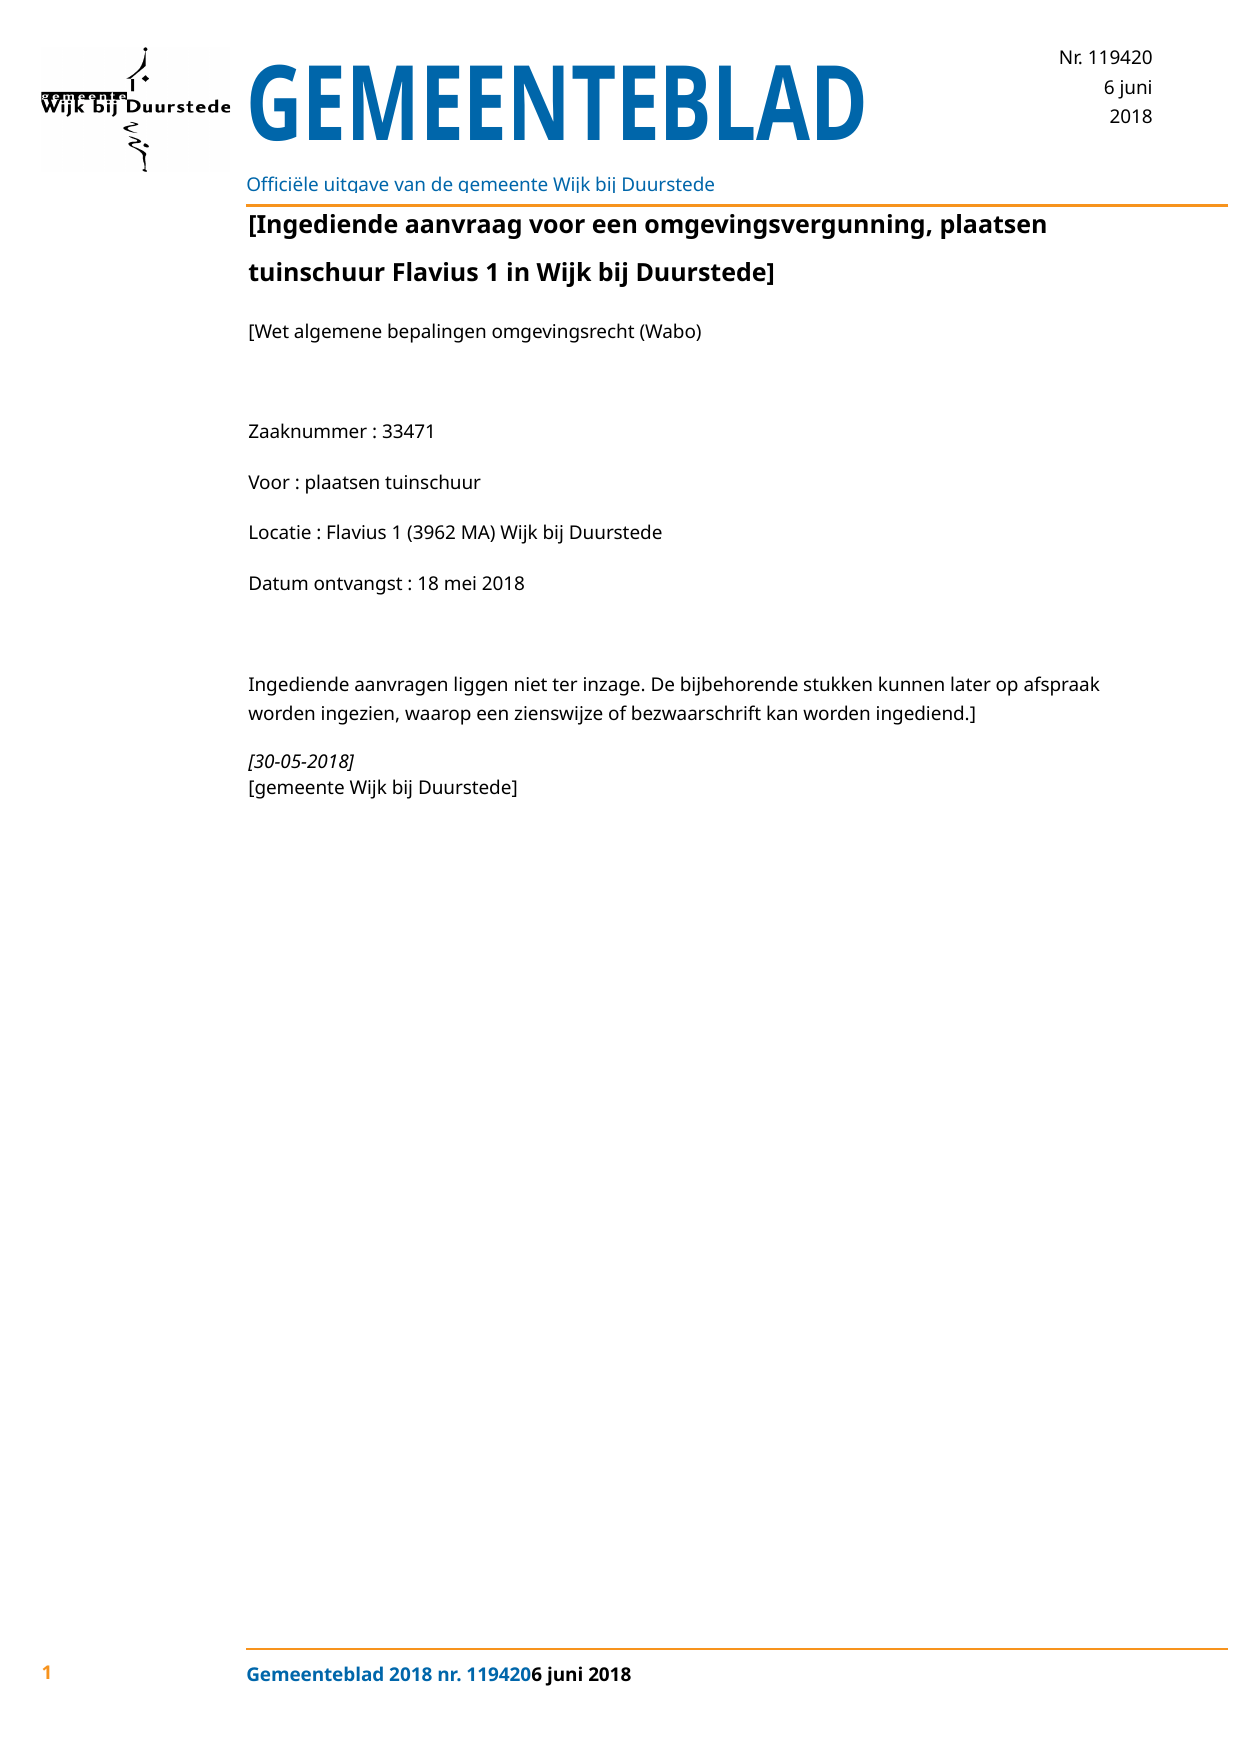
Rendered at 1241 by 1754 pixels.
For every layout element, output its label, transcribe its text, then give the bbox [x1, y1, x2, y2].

text Ingediende aanvragen liggen niet ter inzage. De bijbehorende stukken kunnen later op afspraak worden ingezien, waarop een zienswijze of bezwaarschrift kan worden ingediend.] [248, 671, 1152, 726]
text Locatie : Flavius 1 (3962 MA) Wijk bij Duurstede [248, 519, 1152, 545]
text Zaaknummer : 33471 [248, 419, 1152, 444]
text Datum ontvangst : 18 mei 2018 [248, 570, 1152, 596]
text [gemeente Wijk bij Duurstede] [248, 774, 1152, 800]
text [Wet algemene bepalingen omgevingsrecht (Wabo) [248, 318, 1152, 344]
text [Ingediende aanvraag voor een omgevingsvergunning, plaatsen tuinschuur Flavius 1 in Wijk bij Duurstede] [248, 207, 1152, 288]
text [30-05-2018] [248, 748, 1152, 774]
text Voor : plaatsen tuinschuur [248, 469, 1152, 495]
picture [41, 47, 231, 172]
